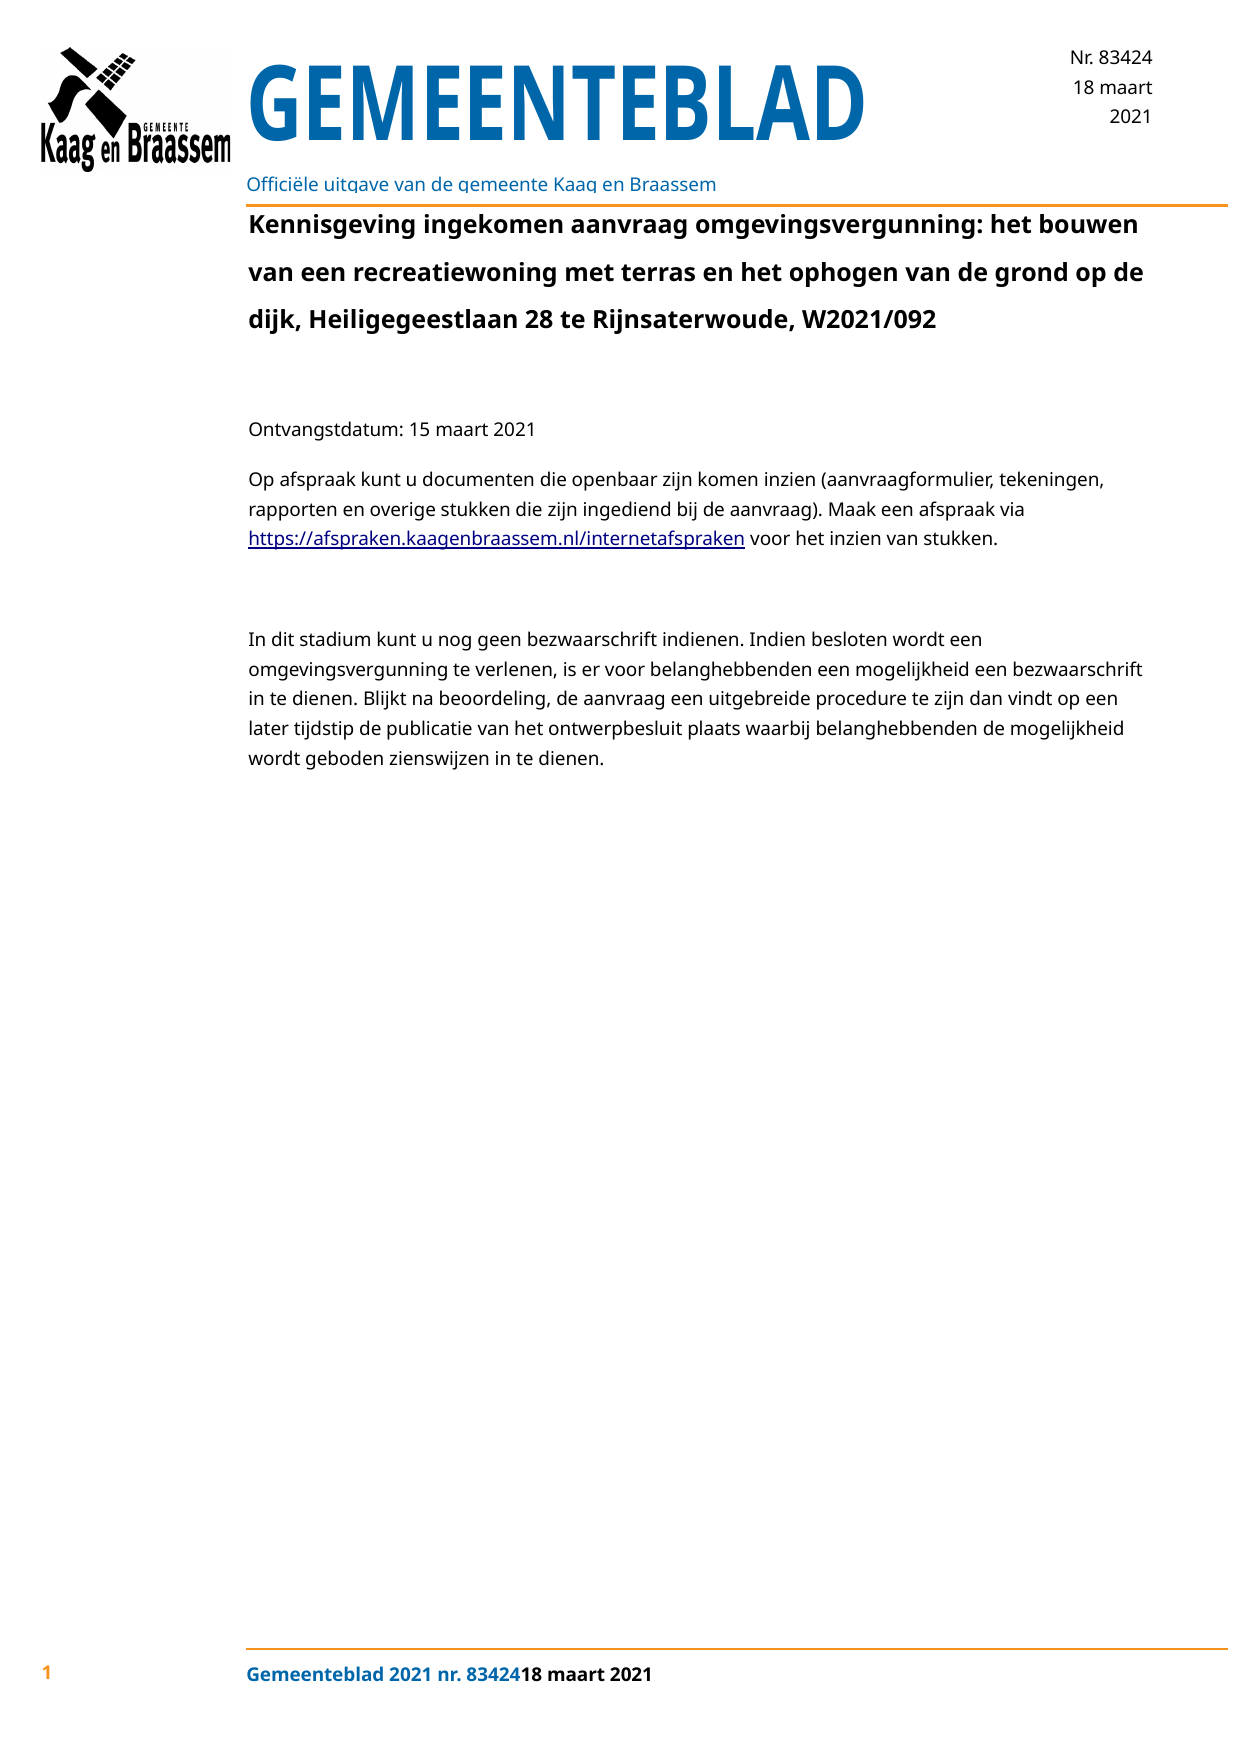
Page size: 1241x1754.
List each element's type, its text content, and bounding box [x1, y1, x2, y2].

text Ontvangstdatum: 15 maart 2021 [248, 416, 1152, 442]
text Op afspraak kunt u documenten die openbaar zijn komen inzien (aanvraagformulier, tekeningen, rapporten en overige stukken die zijn ingediend bij de aanvraag). Maak een afspraak via https://afspraken.kaagenbraassem.nl/internetafspraken voor het inzien van stukken. [248, 466, 1152, 551]
picture [41, 47, 231, 172]
text Kennisgeving ingekomen aanvraag omgevingsvergunning: het bouwen van een recreatiewoning met terras en het ophogen van de grond op de dijk, Heiligegeestlaan 28 te Rijnsaterwoude, W2021/092 [248, 207, 1152, 336]
text In dit stadium kunt u nog geen bezwaarschrift indienen. Indien besloten wordt een omgevingsvergunning te verlenen, is er voor belanghebbenden een mogelijkheid een bezwaarschrift in te dienen. Blijkt na beoordeling, de aanvraag een uitgebreide procedure te zijn dan vindt op een later tijdstip de publicatie van het ontwerpbesluit plaats waarbij belanghebbenden de mogelijkheid wordt geboden zienswijzen in te dienen. [248, 626, 1152, 770]
